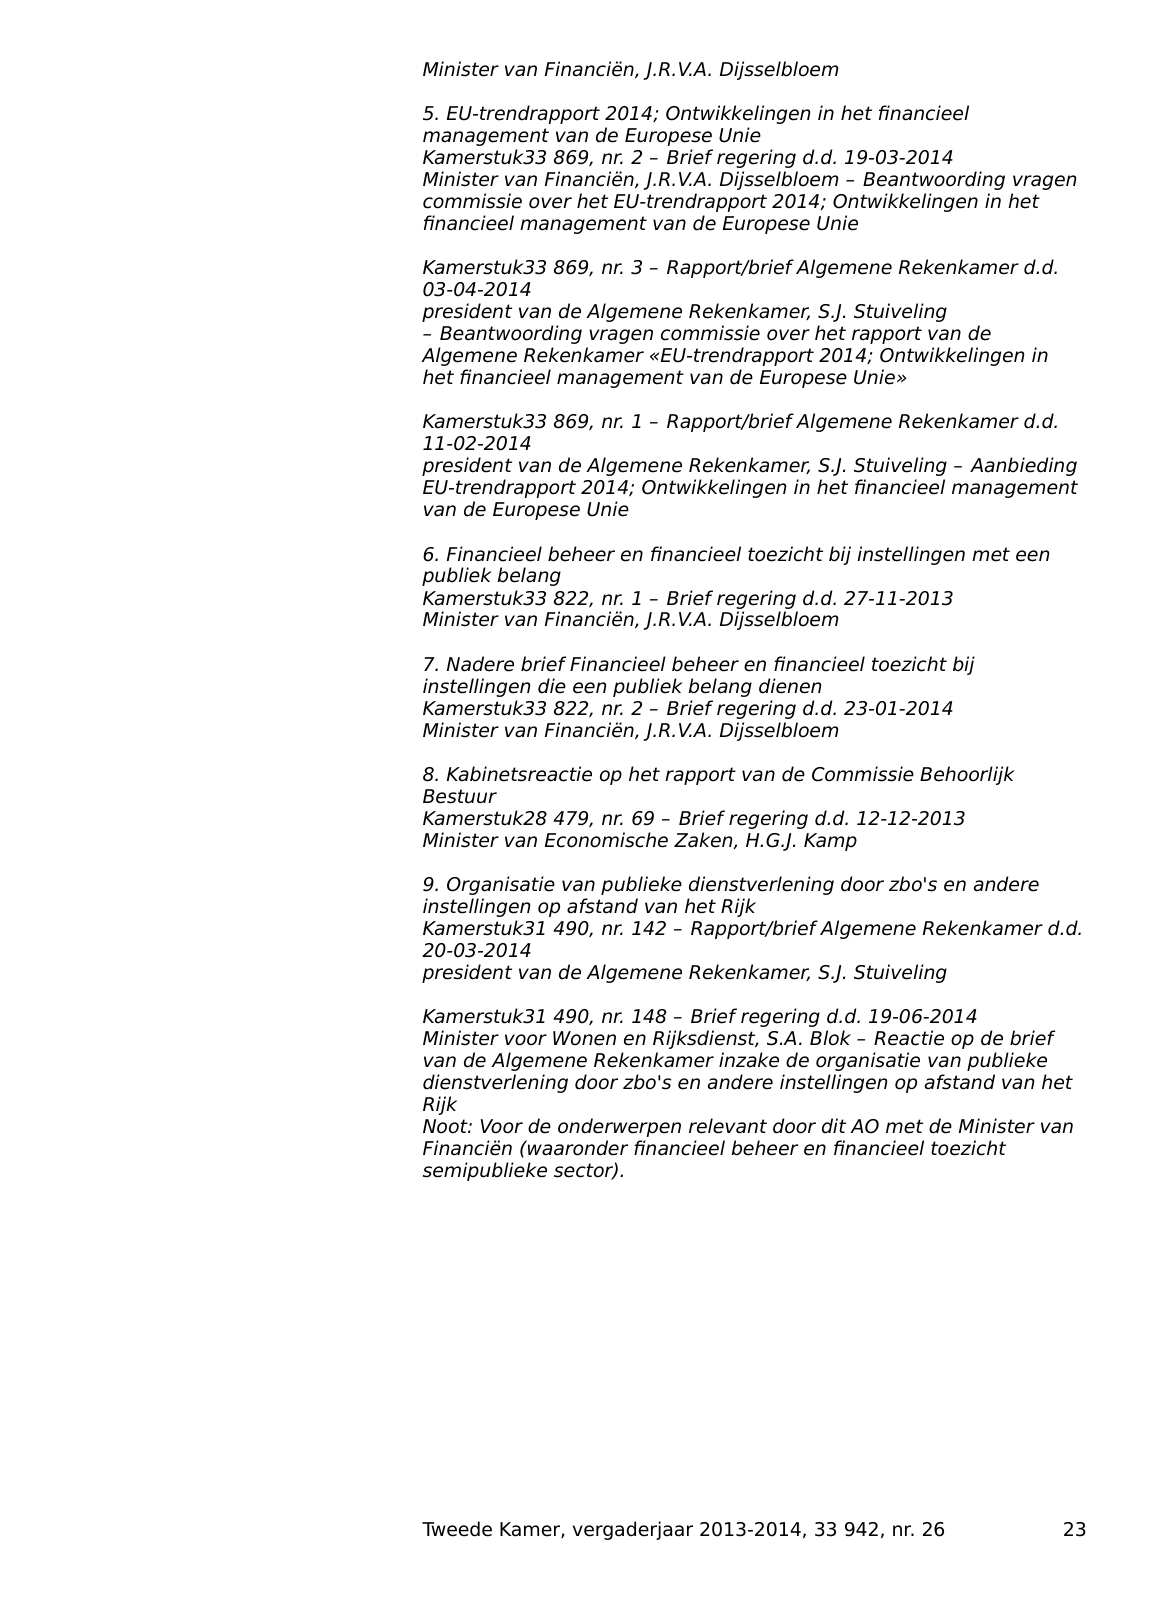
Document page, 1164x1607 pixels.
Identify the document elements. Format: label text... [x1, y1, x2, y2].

text 8. Kabinetsreactie op het rapport van de Commissie Behoorlijk Bestuur [422, 764, 1087, 808]
text Kamerstuk31 490, nr. 142 – Rapport/brief Algemene Rekenkamer d.d. 20-03-2014 [422, 918, 1087, 962]
text Minister van Financiën, J.R.V.A. Dijsselbloem [422, 59, 1087, 81]
text 7. Nadere brief Financieel beheer en financieel toezicht bij instellingen die een publiek belang dienen [422, 653, 1087, 697]
text Noot: Voor de onderwerpen relevant door dit AO met de Minister van Financiën (waaronder financieel beheer en financieel toezicht semipublieke sector). [422, 1116, 1087, 1182]
text Kamerstuk33 869, nr. 1 – Rapport/brief Algemene Rekenkamer d.d. 11-02-2014 [422, 411, 1087, 455]
text Kamerstuk33 822, nr. 2 – Brief regering d.d. 23-01-2014 [422, 697, 1087, 719]
text Minister van Financiën, J.R.V.A. Dijsselbloem – Beantwoording vragen commissie over het EU-trendrapport 2014; Ontwikkelingen in het financieel management van de Europese Unie [422, 169, 1087, 235]
text president van de Algemene Rekenkamer, S.J. Stuiveling – Beantwoording vragen commissie over het rapport van de Algemene Rekenkamer «EU-trendrapport 2014; Ontwikkelingen in het financieel management van de Europese Unie» [422, 301, 1087, 389]
text 6. Financieel beheer en financieel toezicht bij instellingen met een publiek belang [422, 543, 1087, 587]
text 9. Organisatie van publieke dienstverlening door zbo's en andere instellingen op afstand van het Rijk [422, 874, 1087, 918]
text president van de Algemene Rekenkamer, S.J. Stuiveling [422, 962, 1087, 984]
text 5. EU-trendrapport 2014; Ontwikkelingen in het financieel management van de Europese Unie [422, 103, 1087, 147]
text Kamerstuk33 822, nr. 1 – Brief regering d.d. 27-11-2013 [422, 587, 1087, 609]
text Minister voor Wonen en Rijksdienst, S.A. Blok – Reactie op de brief van de Algemene Rekenkamer inzake de organisatie van publieke dienstverlening door zbo's en andere instellingen op afstand van het Rijk [422, 1028, 1087, 1116]
text Kamerstuk33 869, nr. 2 – Brief regering d.d. 19-03-2014 [422, 147, 1087, 169]
text Minister van Financiën, J.R.V.A. Dijsselbloem [422, 609, 1087, 631]
text president van de Algemene Rekenkamer, S.J. Stuiveling – Aanbieding EU-trendrapport 2014; Ontwikkelingen in het financieel management van de Europese Unie [422, 455, 1087, 521]
text Minister van Economische Zaken, H.G.J. Kamp [422, 829, 1087, 852]
text Minister van Financiën, J.R.V.A. Dijsselbloem [422, 719, 1087, 741]
text Kamerstuk31 490, nr. 148 – Brief regering d.d. 19-06-2014 [422, 1006, 1087, 1028]
text Kamerstuk28 479, nr. 69 – Brief regering d.d. 12-12-2013 [422, 808, 1087, 829]
text Kamerstuk33 869, nr. 3 – Rapport/brief Algemene Rekenkamer d.d. 03-04-2014 [422, 257, 1087, 301]
